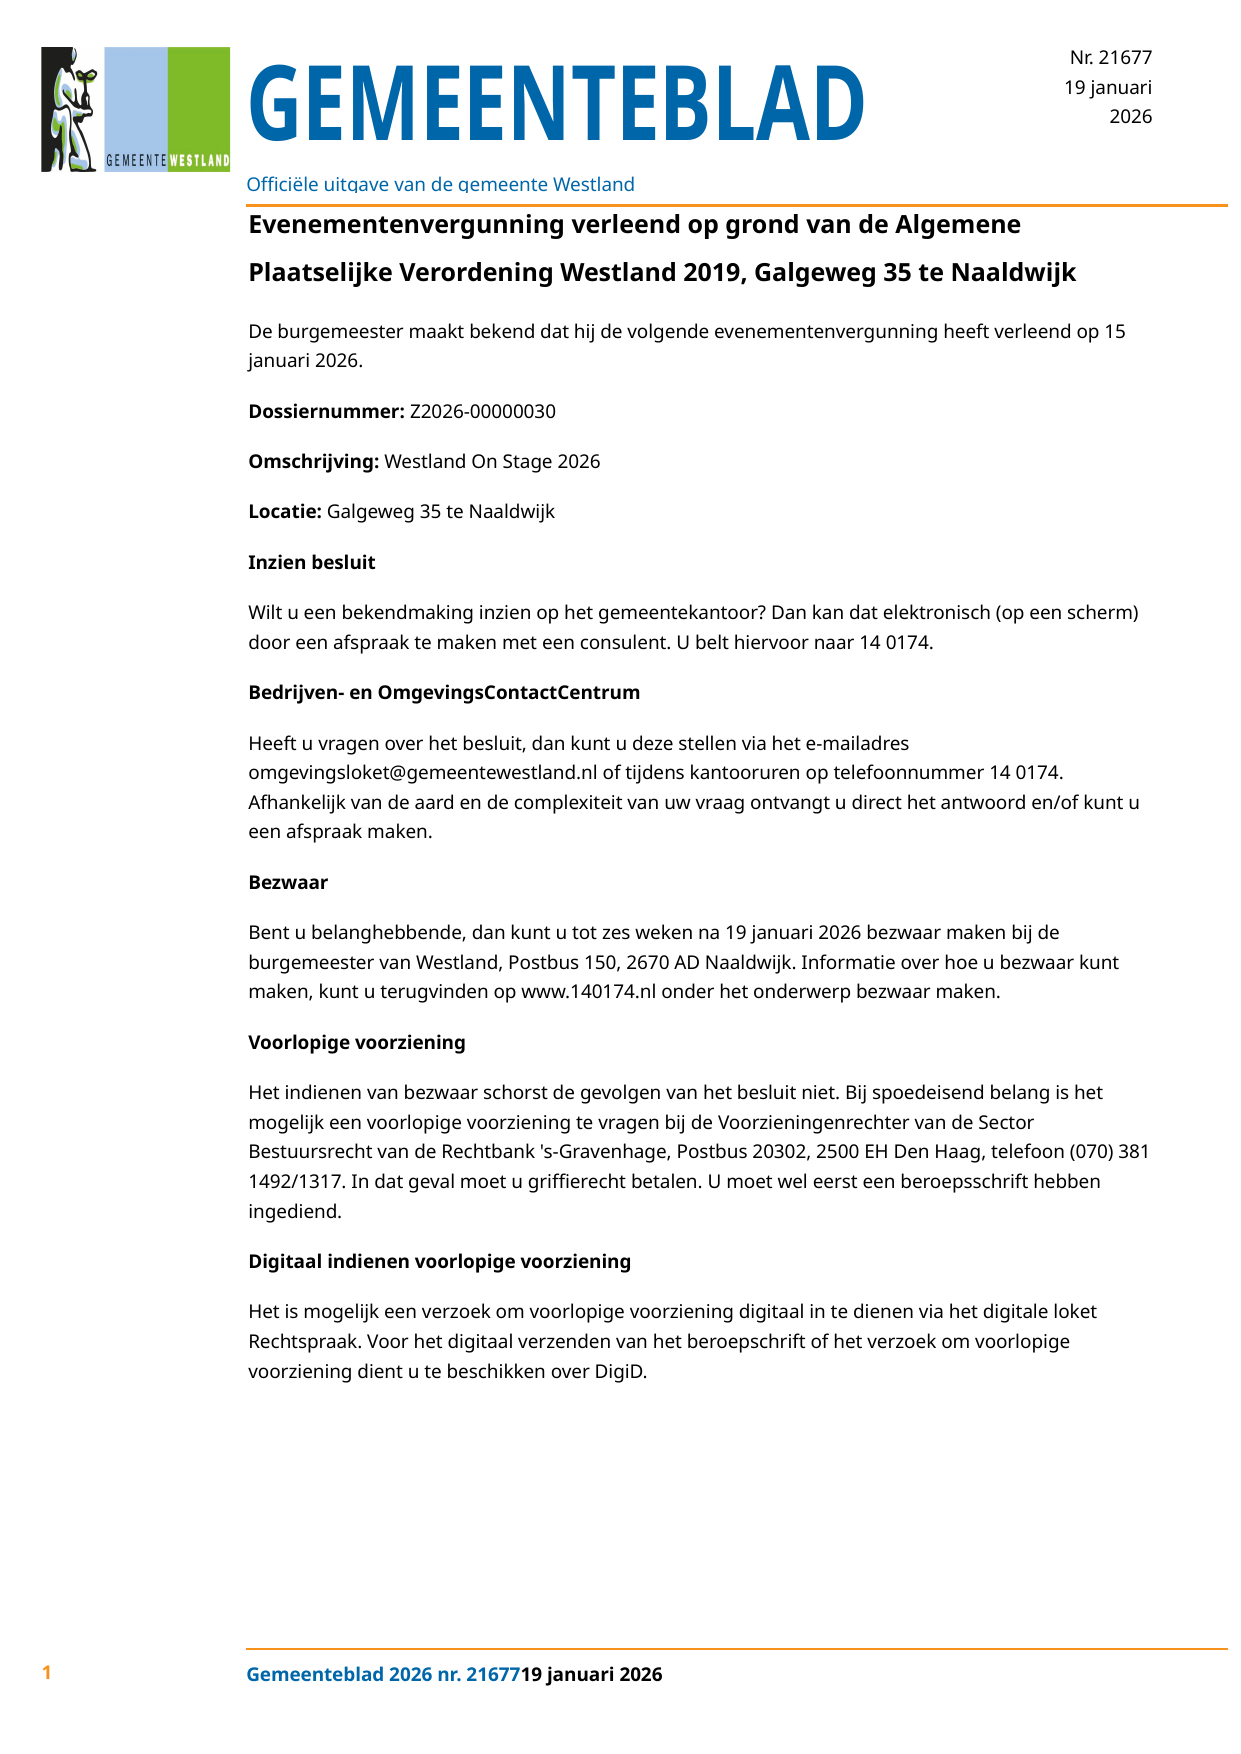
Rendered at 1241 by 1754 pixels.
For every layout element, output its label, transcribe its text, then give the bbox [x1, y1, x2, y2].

picture [41, 47, 231, 172]
text Wilt u een bekendmaking inzien op het gemeentekantoor? Dan kan dat elektronisch (op een scherm) door een afspraak te maken met een consulent. U belt hiervoor naar 14 0174. [248, 599, 1152, 655]
text Bezwaar [248, 869, 1152, 895]
text De burgemeester maakt bekend dat hij de volgende evenementenvergunning heeft verleend op 15 januari 2026. [248, 318, 1152, 373]
text Bent u belanghebbende, dan kunt u tot zes weken na 19 januari 2026 bezwaar maken bij de burgemeester van Westland, Postbus 150, 2670 AD Naaldwijk. Informatie over hoe u bezwaar kunt maken, kunt u terugvinden op www.140174.nl onder het onderwerp bezwaar maken. [248, 919, 1152, 1004]
text Voorlopige voorziening [248, 1029, 1152, 1055]
text Het indienen van bezwaar schorst de gevolgen van het besluit niet. Bij spoedeisend belang is het mogelijk een voorlopige voorziening te vragen bij de Voorzieningenrechter van de Sector Bestuursrecht van de Rechtbank 's-Gravenhage, Postbus 20302, 2500 EH Den Haag, telefoon (070) 381 1492/1317. In dat geval moet u griffierecht betalen. U moet wel eerst een beroepsschrift hebben ingediend. [248, 1079, 1152, 1224]
text Bedrijven- en OmgevingsContactCentrum [248, 679, 1152, 705]
text Heeft u vragen over het besluit, dan kunt u deze stellen via het e-mailadres omgevingsloket@gemeentewestland.nl of tijdens kantooruren op telefoonnummer 14 0174. Afhankelijk van de aard en de complexiteit van uw vraag ontvangt u direct het antwoord en/of kunt u een afspraak maken. [248, 730, 1152, 844]
text Digitaal indienen voorlopige voorziening [248, 1248, 1152, 1274]
text Locatie: Galgeweg 35 te Naaldwijk [248, 499, 1152, 524]
text Dossiernummer: Z2026-00000030 [248, 398, 1152, 424]
text Omschrijving: Westland On Stage 2026 [248, 448, 1152, 474]
text Inzien besluit [248, 549, 1152, 575]
text Evenementenvergunning verleend op grond van de Algemene Plaatselijke Verordening Westland 2019, Galgeweg 35 te Naaldwijk [248, 207, 1152, 288]
text Het is mogelijk een verzoek om voorlopige voorziening digitaal in te dienen via het digitale loket Rechtspraak. Voor het digitaal verzenden van het beroepschrift of het verzoek om voorlopige voorziening dient u te beschikken over DigiD. [248, 1299, 1152, 1384]
